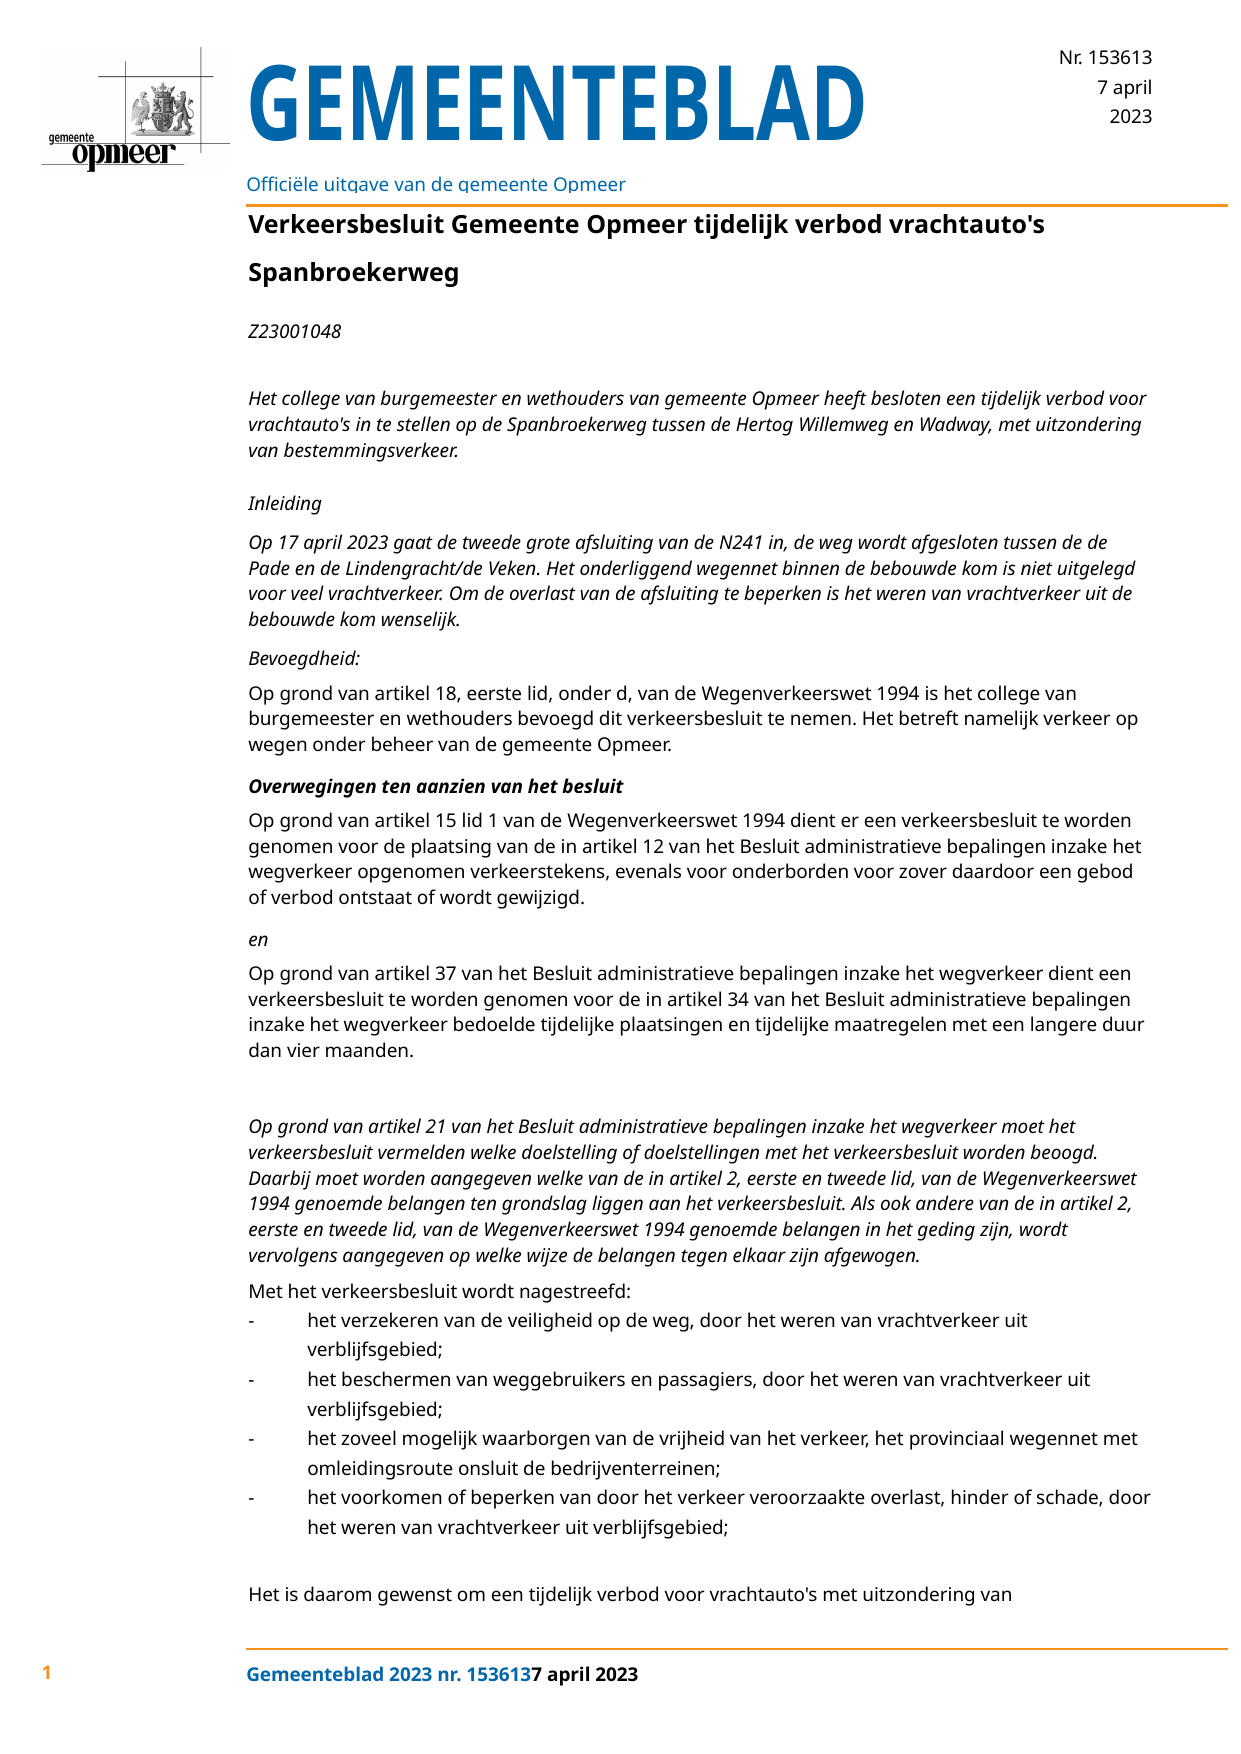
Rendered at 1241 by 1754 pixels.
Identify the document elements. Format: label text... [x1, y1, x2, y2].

text Met het verkeersbesluit wordt nagestreefd: [248, 1279, 1152, 1304]
text Op 17 april 2023 gaat de tweede grote afsluiting van de N241 in, de weg wordt afgesloten tussen de de Pade en de Lindengracht/de Veken. Het onderliggend wegennet binnen de bebouwde kom is niet uitgelegd voor veel vrachtverkeer. Om de overlast van de afsluiting te beperken is het weren van vrachtverkeer uit de bebouwde kom wenselijk. [248, 529, 1152, 632]
text Op grond van artikel 21 van het Besluit administratieve bepalingen inzake het wegverkeer moet het verkeersbesluit vermelden welke doelstelling of doelstellingen met het verkeersbesluit worden beoogd. Daarbij moet worden aangegeven welke van de in artikel 2, eerste en tweede lid, van de Wegenverkeerswet 1994 genoemde belangen ten grondslag liggen aan het verkeersbesluit. Als ook andere van de in artikel 2, eerste en tweede lid, van de Wegenverkeerswet 1994 genoemde belangen in het geding zijn, wordt vervolgens aangegeven op welke wijze de belangen tegen elkaar zijn afgewogen. [248, 1113, 1152, 1268]
text Op grond van artikel 15 lid 1 van de Wegenverkeerswet 1994 dient er een verkeersbesluit te worden genomen voor de plaatsing van de in artikel 12 van het Besluit administratieve bepalingen inzake het wegverkeer opgenomen verkeerstekens, evenals voor onderborden voor zover daardoor een gebod of verbod ontstaat of wordt gewijzigd. [248, 807, 1152, 910]
text Het college van burgemeester en wethouders van gemeente Opmeer heeft besloten een tijdelijk verbod voor vrachtauto's in te stellen op de Spanbroekerweg tussen de Hertog Willemweg en Wadway, met uitzondering van bestemmingsverkeer. [248, 386, 1152, 463]
list het verzekeren van de veiligheid op de weg, door het weren van vrachtverkeer uit verblijfsgebied; [248, 1307, 1152, 1362]
text Het is daarom gewenst om een tijdelijk verbod voor vrachtauto's met uitzondering van [248, 1582, 1152, 1607]
picture [41, 47, 231, 172]
text Op grond van artikel 18, eerste lid, onder d, van de Wegenverkeerswet 1994 is het college van burgemeester en wethouders bevoegd dit verkeersbesluit te nemen. Het betreft namelijk verkeer op wegen onder beheer van de gemeente Opmeer. [248, 680, 1152, 757]
list het voorkomen of beperken van door het verkeer veroorzaakte overlast, hinder of schade, door het weren van vrachtverkeer uit verblijfsgebied; [248, 1484, 1152, 1540]
text Verkeersbesluit Gemeente Opmeer tijdelijk verbod vrachtauto's Spanbroekerweg [248, 207, 1152, 288]
text Z23001048 [248, 318, 1152, 344]
text Overwegingen ten aanzien van het besluit [248, 773, 1152, 799]
text Op grond van artikel 37 van het Besluit administratieve bepalingen inzake het wegverkeer dient een verkeersbesluit te worden genomen voor de in artikel 34 van het Besluit administratieve bepalingen inzake het wegverkeer bedoelde tijdelijke plaatsingen en tijdelijke maatregelen met een langere duur dan vier maanden. [248, 960, 1152, 1063]
list het beschermen van weggebruikers en passagiers, door het weren van vrachtverkeer uit verblijfsgebied; [248, 1366, 1152, 1421]
text Bevoegdheid: [248, 646, 1152, 671]
list het zoveel mogelijk waarborgen van de vrijheid van het verkeer, het provinciaal wegennet met omleidingsroute onsluit de bedrijventerreinen; [248, 1425, 1152, 1481]
text en [248, 926, 1152, 952]
text Inleiding [248, 490, 1152, 516]
